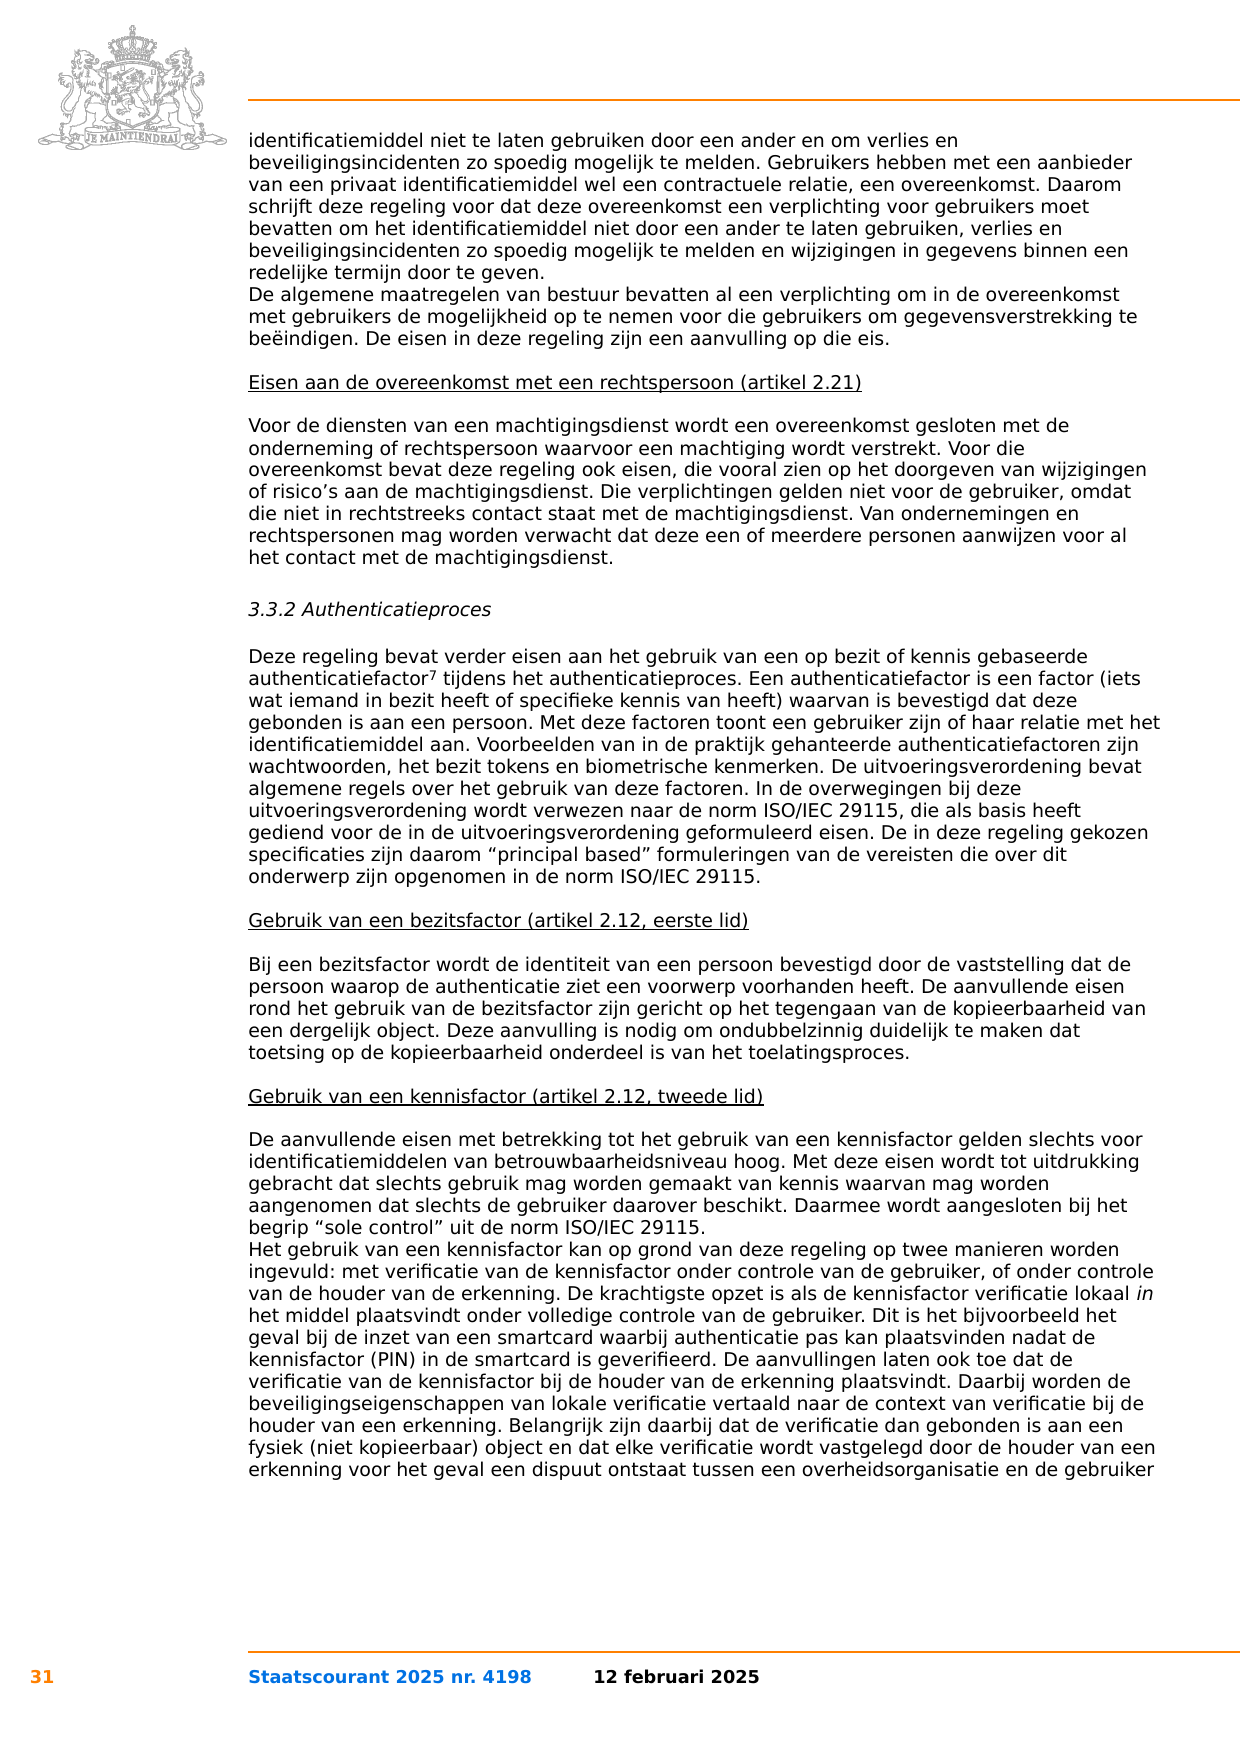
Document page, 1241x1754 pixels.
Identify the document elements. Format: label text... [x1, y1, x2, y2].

text Voor de diensten van een machtigingsdienst wordt een overeenkomst gesloten met de onderneming of rechtspersoon waarvoor een machtiging wordt verstrekt. Voor die overeenkomst bevat deze regeling ook eisen, die vooral zien op het doorgeven van wijzigingen of risico’s aan de machtigingsdienst. Die verplichtingen gelden niet voor de gebruiker, omdat die niet in rechtstreeks contact staat met de machtigingsdienst. Van ondernemingen en rechtspersonen mag worden verwacht dat deze een of meerdere personen aanwijzen voor al het contact met de machtigingsdienst. [248, 415, 1163, 569]
subtitle Gebruik van een bezitsfactor (artikel 2.12, eerste lid) [248, 910, 1163, 932]
text Het gebruik van een kennisfactor kan op grond van deze regeling op twee manieren worden ingevuld: met verificatie van de kennisfactor onder controle van de gebruiker, of onder controle van de houder van de erkenning. De krachtigste opzet is als de kennisfactor verificatie lokaal in het middel plaatsvindt onder volledige controle van de gebruiker. Dit is het bijvoorbeeld het geval bij de inzet van een smartcard waarbij authenticatie pas kan plaatsvinden nadat de kennisfactor (PIN) in de smartcard is geverifieerd. De aanvullingen laten ook toe dat de verificatie van de kennisfactor bij de houder van de erkenning plaatsvindt. Daarbij worden de beveiligingseigenschappen van lokale verificatie vertaald naar de context van verificatie bij de houder van een erkenning. Belangrijk zijn daarbij dat de verificatie dan gebonden is aan een fysiek (niet kopieerbaar) object en dat elke verificatie wordt vastgelegd door de houder van een erkenning voor het geval een dispuut ontstaat tussen een overheidsorganisatie en de gebruiker [248, 1239, 1163, 1481]
subtitle Gebruik van een kennisfactor (artikel 2.12, tweede lid) [248, 1086, 1163, 1107]
text identificatiemiddel niet te laten gebruiken door een ander en om verlies en beveiligingsincidenten zo spoedig mogelijk te melden. Gebruikers hebben met een aanbieder van een privaat identificatiemiddel wel een contractuele relatie, een overeenkomst. Daarom schrijft deze regeling voor dat deze overeenkomst een verplichting voor gebruikers moet bevatten om het identificatiemiddel niet door een ander te laten gebruiken, verlies en beveiligingsincidenten zo spoedig mogelijk te melden en wijzigingen in gegevens binnen een redelijke termijn door te geven. [248, 130, 1163, 284]
subtitle 3.3.2 Authenticatieproces [248, 599, 1163, 621]
picture [38, 25, 227, 150]
text De algemene maatregelen van bestuur bevatten al een verplichting om in de overeenkomst met gebruikers de mogelijkheid op te nemen voor die gebruikers om gegevensverstrekking te beëindigen. De eisen in deze regeling zijn een aanvulling op die eis. [248, 284, 1163, 350]
subtitle Eisen aan de overeenkomst met een rechtspersoon (artikel 2.21) [248, 372, 1163, 393]
text De aanvullende eisen met betrekking tot het gebruik van een kennisfactor gelden slechts voor identificatiemiddelen van betrouwbaarheidsniveau hoog. Met deze eisen wordt tot uitdrukking gebracht dat slechts gebruik mag worden gemaakt van kennis waarvan mag worden aangenomen dat slechts de gebruiker daarover beschikt. Daarmee wordt aangesloten bij het begrip “sole control” uit de norm ISO/IEC 29115. [248, 1129, 1163, 1239]
text Deze regeling bevat verder eisen aan het gebruik van een op bezit of kennis gebaseerde authenticatiefactor7 tijdens het authenticatieproces. Een authenticatiefactor is een factor (iets wat iemand in bezit heeft of specifieke kennis van heeft) waarvan is bevestigd dat deze gebonden is aan een persoon. Met deze factoren toont een gebruiker zijn of haar relatie met het identificatiemiddel aan. Voorbeelden van in de praktijk gehanteerde authenticatiefactoren zijn wachtwoorden, het bezit tokens en biometrische kenmerken. De uitvoeringsverordening bevat algemene regels over het gebruik van deze factoren. In de overwegingen bij deze uitvoeringsverordening wordt verwezen naar de norm ISO/IEC 29115, die als basis heeft gediend voor de in de uitvoeringsverordening geformuleerd eisen. De in deze regeling gekozen specificaties zijn daarom “principal based” formuleringen van de vereisten die over dit onderwerp zijn opgenomen in de norm ISO/IEC 29115. [248, 646, 1163, 888]
text Bij een bezitsfactor wordt de identiteit van een persoon bevestigd door de vaststelling dat de persoon waarop de authenticatie ziet een voorwerp voorhanden heeft. De aanvullende eisen rond het gebruik van de bezitsfactor zijn gericht op het tegengaan van de kopieerbaarheid van een dergelijk object. Deze aanvulling is nodig om ondubbelzinnig duidelijk te maken dat toetsing op de kopieerbaarheid onderdeel is van het toelatingsproces. [248, 954, 1163, 1064]
